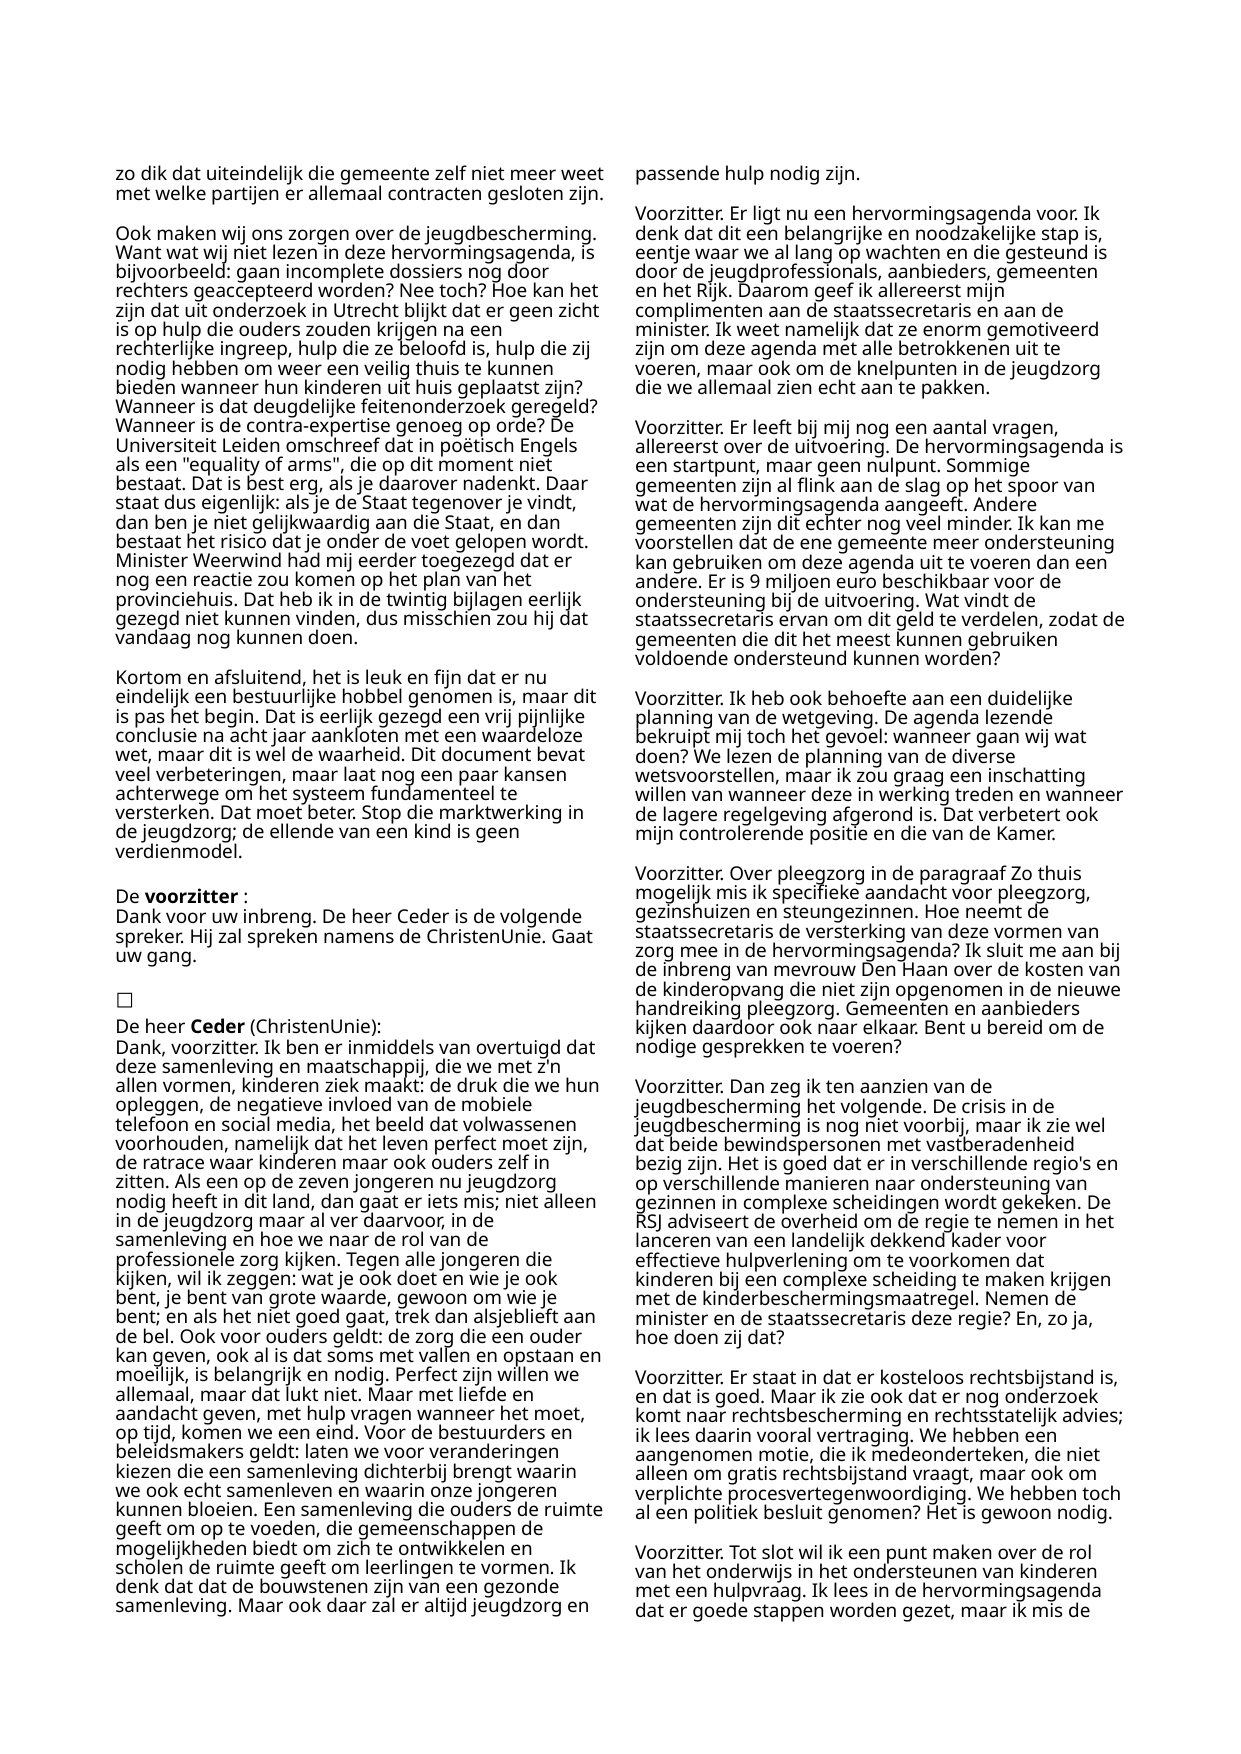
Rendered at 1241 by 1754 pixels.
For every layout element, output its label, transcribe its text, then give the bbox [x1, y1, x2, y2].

text zo dik dat uiteindelijk die gemeente zelf niet meer weet met welke partijen er allemaal contracten gesloten zijn. [115, 165, 605, 204]
text Voorzitter. Over pleegzorg in de paragraaf Zo thuis mogelijk mis ik specifieke aandacht voor pleegzorg, gezinshuizen en steungezinnen. Hoe neemt de staatssecretaris de versterking van deze vormen van zorg mee in de hervormingsagenda? Ik sluit me aan bij de inbreng van mevrouw Den Haan over de kosten van de kinderopvang die niet zijn opgenomen in de nieuwe handreiking pleegzorg. Gemeenten en aanbieders kijken daardoor ook naar elkaar. Bent u bereid om de nodige gesprekken te voeren? [635, 865, 1125, 1058]
text Voorzitter. Er ligt nu een hervormingsagenda voor. Ik denk dat dit een belangrijke en noodzakelijke stap is, eentje waar we al lang op wachten en die gesteund is door de jeugdprofessionals, aanbieders, gemeenten en het Rijk. Daarom geef ik allereerst mijn complimenten aan de staatssecretaris en aan de minister. Ik weet namelijk dat ze enorm gemotiveerd zijn om deze agenda met alle betrokkenen uit te voeren, maar ook om de knelpunten in de jeugdzorg die we allemaal zien echt aan te pakken. [635, 205, 1125, 398]
text De heer Ceder (ChristenUnie): [115, 1013, 605, 1039]
text Dank voor uw inbreng. De heer Ceder is de volgende spreker. Hij zal spreken namens de ChristenUnie. Gaat uw gang. [115, 908, 605, 966]
text Voorzitter. Er staat in dat er kosteloos rechtsbijstand is, en dat is goed. Maar ik zie ook dat er nog onderzoek komt naar rechtsbescherming en rechtsstatelijk advies; ik lees daarin vooral vertraging. We hebben een aangenomen motie, die ik medeonderteken, die niet alleen om gratis rechtsbijstand vraagt, maar ook om verplichte procesvertegenwoordiging. We hebben toch al een politiek besluit genomen? Het is gewoon nodig. [635, 1369, 1125, 1523]
text Voorzitter. Er leeft bij mij nog een aantal vragen, allereerst over de uitvoering. De hervormingsagenda is een startpunt, maar geen nulpunt. Sommige gemeenten zijn al flink aan de slag op het spoor van wat de hervormingsagenda aangeeft. Andere gemeenten zijn dit echter nog veel minder. Ik kan me voorstellen dat de ene gemeente meer ondersteuning kan gebruiken om deze agenda uit te voeren dan een andere. Er is 9 miljoen euro beschikbaar voor de ondersteuning bij de uitvoering. Wat vindt de staatssecretaris ervan om dit geld te verdelen, zodat de gemeenten die dit het meest kunnen gebruiken voldoende ondersteund kunnen worden? [635, 419, 1125, 669]
text Ook maken wij ons zorgen over de jeugdbescherming. Want wat wij niet lezen in deze hervormingsagenda, is bijvoorbeeld: gaan incomplete dossiers nog door rechters geaccepteerd worden? Nee toch? Hoe kan het zijn dat uit onderzoek in Utrecht blijkt dat er geen zicht is op hulp die ouders zouden krijgen na een rechterlijke ingreep, hulp die ze beloofd is, hulp die zij nodig hebben om weer een veilig thuis te kunnen bieden wanneer hun kinderen uit huis geplaatst zijn? Wanneer is dat deugdelijke feitenonderzoek geregeld? Wanneer is de contra-expertise genoeg op orde? De Universiteit Leiden omschreef dat in poëtisch Engels als een "equality of arms", die op dit moment niet bestaat. Dat is best erg, als je daarover nadenkt. Daar staat dus eigenlijk: als je de Staat tegenover je vindt, dan ben je niet gelijkwaardig aan die Staat, en dan bestaat het risico dat je onder de voet gelopen wordt. Minister Weerwind had mij eerder toegezegd dat er nog een reactie zou komen op het plan van het provinciehuis. Dat heb ik in de twintig bijlagen eerlijk gezegd niet kunnen vinden, dus misschien zou hij dat vandaag nog kunnen doen. [115, 224, 605, 648]
text Voorzitter. Ik heb ook behoefte aan een duidelijke planning van de wetgeving. De agenda lezende bekruipt mij toch het gevoel: wanneer gaan wij wat doen? We lezen de planning van de diverse wetsvoorstellen, maar ik zou graag een inschatting willen van wanneer deze in werking treden en wanneer de lagere regelgeving afgerond is. Dat verbetert ook mijn controlerende positie en die van de Kamer. [635, 690, 1125, 844]
text Dank, voorzitter. Ik ben er inmiddels van overtuigd dat deze samenleving en maatschappij, die we met z'n allen vormen, kinderen ziek maakt: de druk die we hun opleggen, de negatieve invloed van de mobiele telefoon en social media, het beeld dat volwassenen voorhouden, namelijk dat het leven perfect moet zijn, de ratrace waar kinderen maar ook ouders zelf in zitten. Als een op de zeven jongeren nu jeugdzorg nodig heeft in dit land, dan gaat er iets mis; niet alleen in de jeugdzorg maar al ver daarvoor, in de samenleving en hoe we naar de rol van de professionele zorg kijken. Tegen alle jongeren die kijken, wil ik zeggen: wat je ook doet en wie je ook bent, je bent van grote waarde, gewoon om wie je bent; en als het niet goed gaat, trek dan alsjeblieft aan de bel. Ook voor ouders geldt: de zorg die een ouder kan geven, ook al is dat soms met vallen en opstaan en moeilijk, is belangrijk en nodig. Perfect zijn willen we allemaal, maar dat lukt niet. Maar met liefde en aandacht geven, met hulp vragen wanneer het moet, op tijd, komen we een eind. Voor de bestuurders en beleidsmakers geldt: laten we voor veranderingen kiezen die een samenleving dichterbij brengt waarin we ook echt samenleven en waarin onze jongeren kunnen bloeien. Een samenleving die ouders de ruimte geeft om op te voeden, die gemeenschappen de mogelijkheden biedt om zich te ontwikkelen en scholen de ruimte geeft om leerlingen te vormen. Ik denk dat dat de bouwstenen zijn van een gezonde samenleving. Maar ook daar zal er altijd jeugdzorg en [115, 1039, 605, 1617]
text De voorzitter : [115, 883, 605, 908]
text Kortom en afsluitend, het is leuk en fijn dat er nu eindelijk een bestuurlijke hobbel genomen is, maar dit is pas het begin. Dat is eerlijk gezegd een vrij pijnlijke conclusie na acht jaar aankloten met een waardeloze wet, maar dit is wel de waarheid. Dit document bevat veel verbeteringen, maar laat nog een paar kansen achterwege om het systeem fundamenteel te versterken. Dat moet beter. Stop die marktwerking in de jeugdzorg; de ellende van een kind is geen verdienmodel. [115, 669, 605, 862]
text ⬜ [115, 987, 605, 1013]
text passende hulp nodig zijn. [635, 165, 1125, 184]
text Voorzitter. Tot slot wil ik een punt maken over de rol van het onderwijs in het ondersteunen van kinderen met een hulpvraag. Ik lees in de hervormingsagenda dat er goede stappen worden gezet, maar ik mis de [635, 1544, 1125, 1621]
text Voorzitter. Dan zeg ik ten aanzien van de jeugdbescherming het volgende. De crisis in de jeugdbescherming is nog niet voorbij, maar ik zie wel dat beide bewindspersonen met vastberadenheid bezig zijn. Het is goed dat er in verschillende regio's en op verschillende manieren naar ondersteuning van gezinnen in complexe scheidingen wordt gekeken. De RSJ adviseert de overheid om de regie te nemen in het lanceren van een landelijk dekkend kader voor effectieve hulpverlening om te voorkomen dat kinderen bij een complexe scheiding te maken krijgen met de kinderbeschermingsmaatregel. Nemen de minister en de staatssecretaris deze regie? En, zo ja, hoe doen zij dat? [635, 1078, 1125, 1348]
